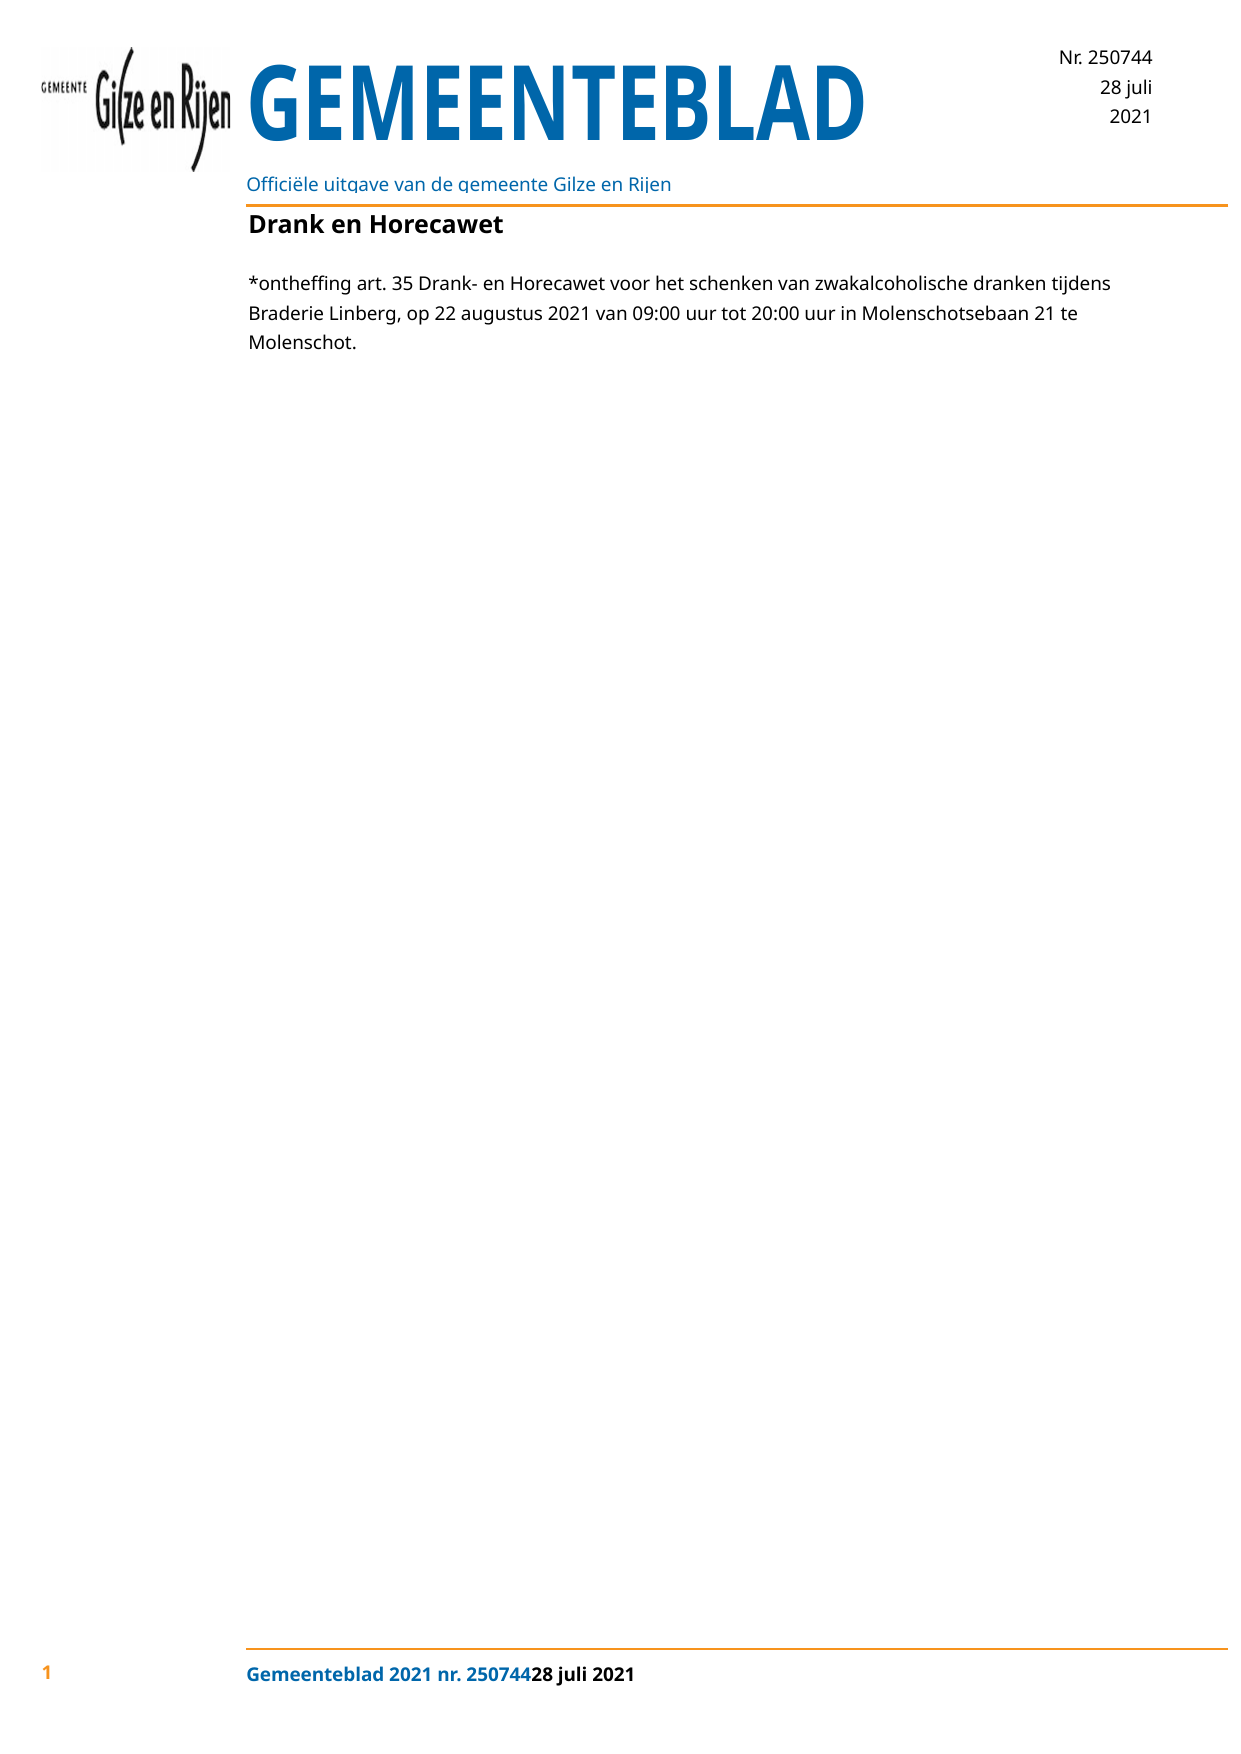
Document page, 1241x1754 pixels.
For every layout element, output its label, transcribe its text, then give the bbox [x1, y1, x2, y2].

text *ontheffing art. 35 Drank- en Horecawet voor het schenken van zwakalcoholische dranken tijdens Braderie Linberg, op 22 augustus 2021 van 09:00 uur tot 20:00 uur in Molenschotsebaan 21 te Molenschot. [248, 270, 1152, 355]
text Drank en Horecawet [248, 207, 1152, 241]
picture [41, 47, 231, 172]
